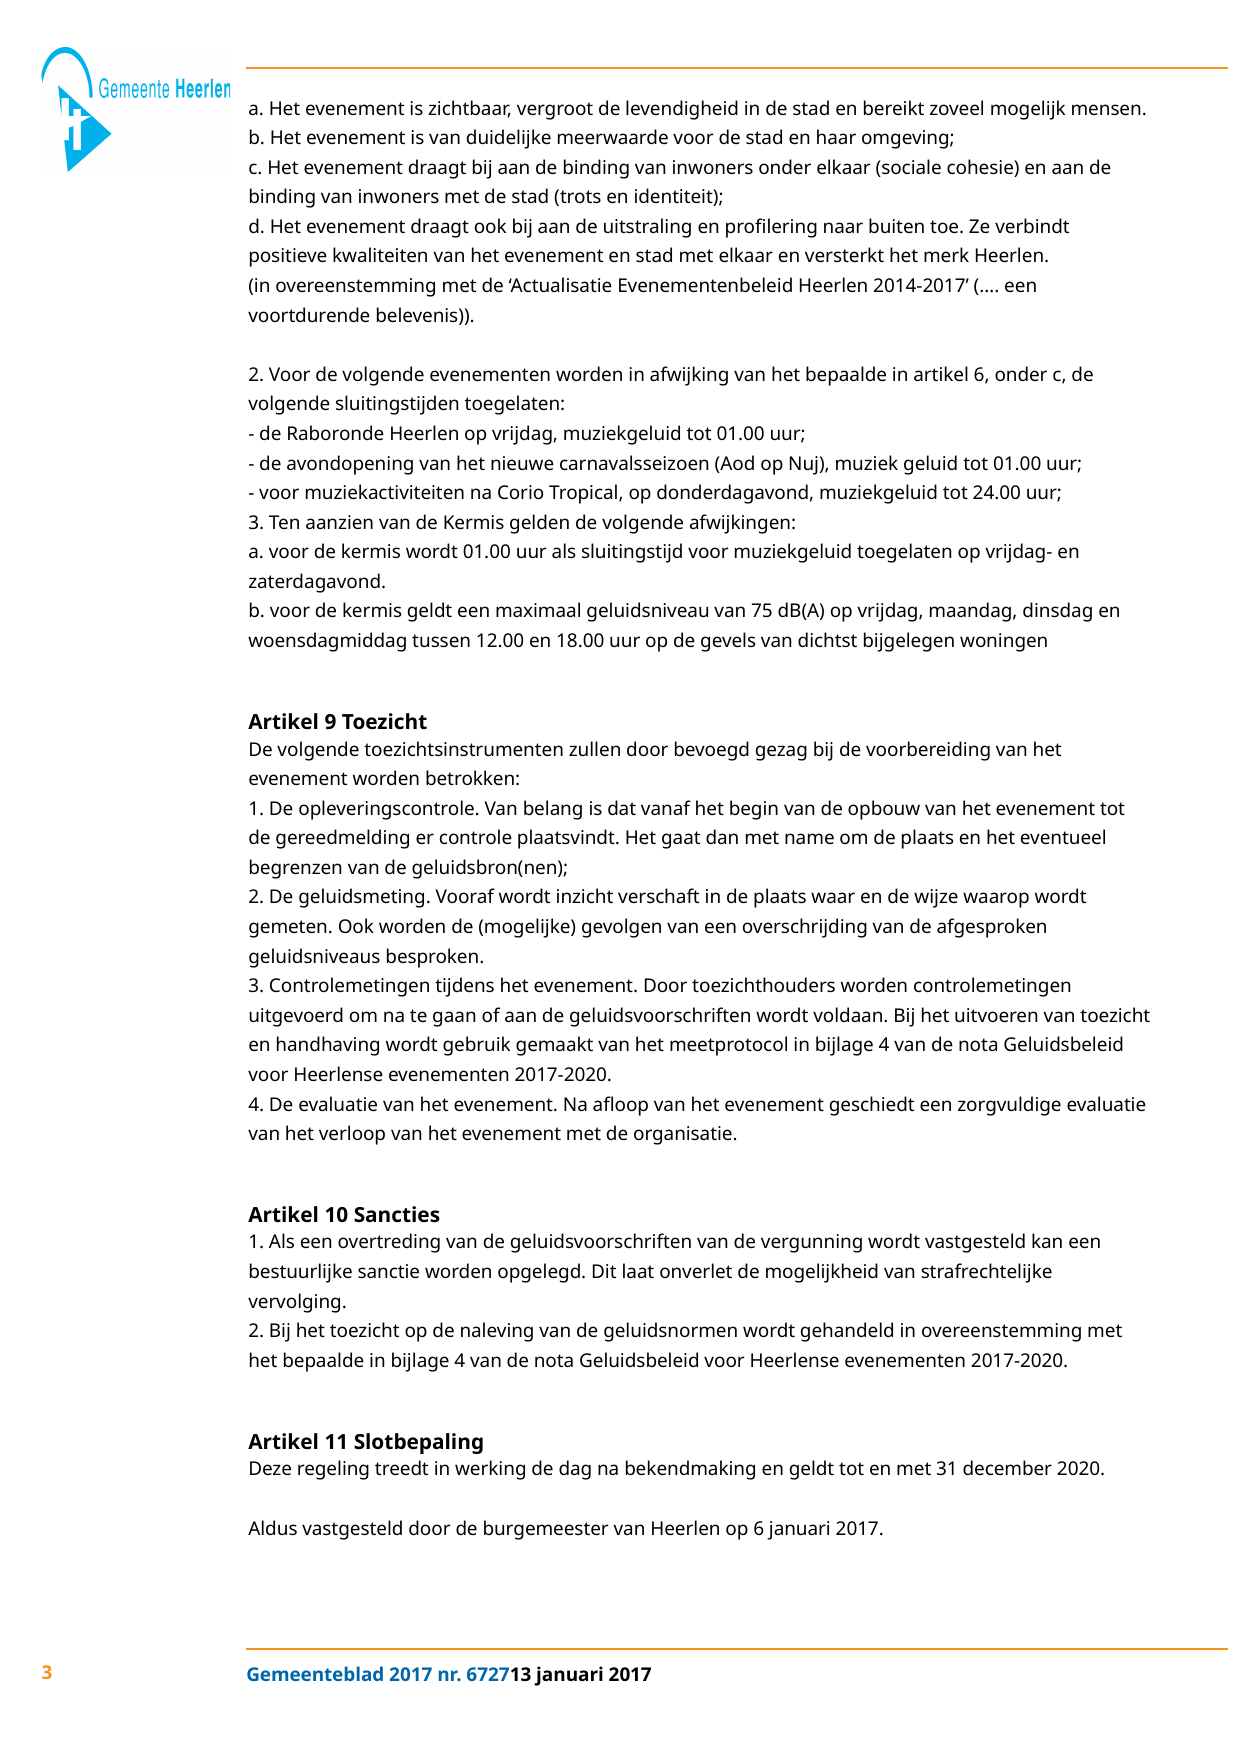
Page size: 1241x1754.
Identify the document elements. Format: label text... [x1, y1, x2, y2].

picture [41, 47, 231, 172]
text a. Het evenement is zichtbaar, vergroot de levendigheid in de stad en bereikt zoveel mogelijk mensen. [248, 95, 1152, 121]
text 2. Bij het toezicht op de naleving van de geluidsnormen wordt gehandeld in overeenstemming met het bepaalde in bijlage 4 van de nota Geluidsbeleid voor Heerlense evenementen 2017-2020. [248, 1317, 1152, 1373]
text 2. De geluidsmeting. Vooraf wordt inzicht verschaft in de plaats waar en de wijze waarop wordt gemeten. Ook worden de (mogelijke) gevolgen van een overschrijding van de afgesproken geluidsniveaus besproken. [248, 884, 1152, 968]
text 3. Ten aanzien van de Kermis gelden de volgende afwijkingen: [248, 509, 1152, 535]
text b. Het evenement is van duidelijke meerwaarde voor de stad en haar omgeving; [248, 124, 1152, 150]
text - voor muziekactiviteiten na Corio Tropical, op donderdagavond, muziekgeluid tot 24.00 uur; [248, 479, 1152, 505]
text - de avondopening van het nieuwe carnavalsseizoen (Aod op Nuj), muziek geluid tot 01.00 uur; [248, 450, 1152, 476]
text c. Het evenement draagt bij aan de binding van inwoners onder elkaar (sociale cohesie) en aan de binding van inwoners met de stad (trots en identiteit); [248, 154, 1152, 209]
text 1. Als een overtreding van de geluidsvoorschriften van de vergunning wordt vastgesteld kan een bestuurlijke sanctie worden opgelegd. Dit laat onverlet de mogelijkheid van strafrechtelijke vervolging. [248, 1229, 1152, 1314]
text 3. Controlemetingen tijdens het evenement. Door toezichthouders worden controlemetingen uitgevoerd om na te gaan of aan de geluidsvoorschriften wordt voldaan. Bij het uitvoeren van toezicht en handhaving wordt gebruik gemaakt van het meetprotocol in bijlage 4 van de nota Geluidsbeleid voor Heerlense evenementen 2017-2020. [248, 972, 1152, 1087]
text d. Het evenement draagt ook bij aan de uitstraling en profilering naar buiten toe. Ze verbindt positieve kwaliteiten van het evenement en stad met elkaar en versterkt het merk Heerlen. [248, 213, 1152, 268]
text Artikel 10 Sancties [248, 1200, 1152, 1229]
text b. voor de kermis geldt een maximaal geluidsniveau van 75 dB(A) op vrijdag, maandag, dinsdag en woensdagmiddag tussen 12.00 en 18.00 uur op de gevels van dichtst bijgelegen woningen [248, 598, 1152, 653]
text a. voor de kermis wordt 01.00 uur als sluitingstijd voor muziekgeluid toegelaten op vrijdag- en zaterdagavond. [248, 538, 1152, 594]
text 2. Voor de volgende evenementen worden in afwijking van het bepaalde in artikel 6, onder c, de volgende sluitingstijden toegelaten: [248, 361, 1152, 416]
text 4. De evaluatie van het evenement. Na afloop van het evenement geschiedt een zorgvuldige evaluatie van het verloop van het evenement met de organisatie. [248, 1091, 1152, 1146]
text Aldus vastgesteld door de burgemeester van Heerlen op 6 januari 2017. [248, 1515, 1152, 1540]
text Deze regeling treedt in werking de dag na bekendmaking en geldt tot en met 31 december 2020. [248, 1456, 1152, 1481]
text Artikel 11 Slotbepaling [248, 1427, 1152, 1456]
text (in overeenstemming met de ‘Actualisatie Evenementenbeleid Heerlen 2014-2017’ (…. een voortdurende belevenis)). [248, 272, 1152, 328]
text Artikel 9 Toezicht [248, 707, 1152, 736]
text De volgende toezichtsinstrumenten zullen door bevoegd gezag bij de voorbereiding van het evenement worden betrokken: [248, 736, 1152, 791]
text - de Raboronde Heerlen op vrijdag, muziekgeluid tot 01.00 uur; [248, 420, 1152, 446]
picture [41, 47, 58, 70]
text 1. De opleveringscontrole. Van belang is dat vanaf het begin van de opbouw van het evenement tot de gereedmelding er controle plaatsvindt. Het gaat dan met name om de plaats en het eventueel begrenzen van de geluidsbron(nen); [248, 795, 1152, 880]
